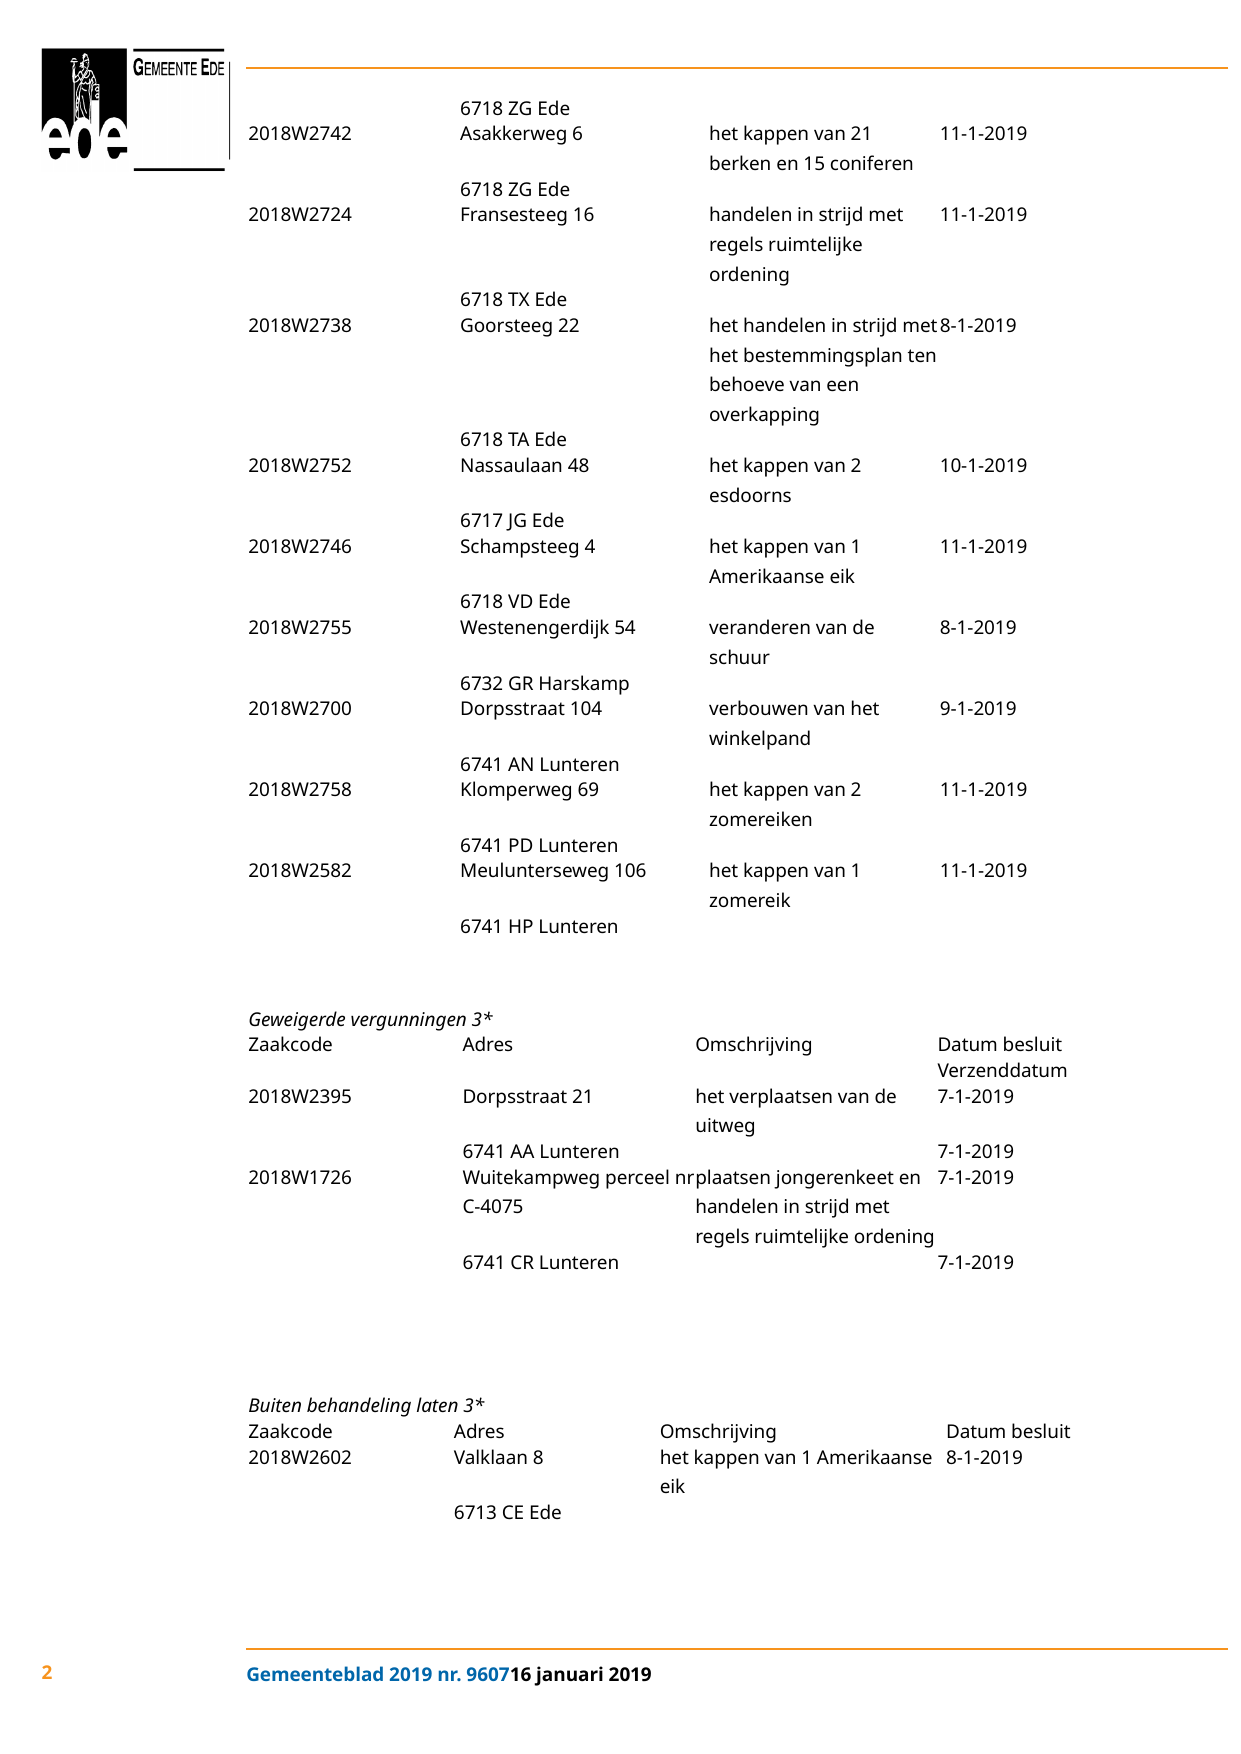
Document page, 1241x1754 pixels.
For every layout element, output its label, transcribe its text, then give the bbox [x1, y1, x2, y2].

table_header Adres [462, 1032, 695, 1057]
table_cell 2018W2742 [248, 121, 460, 176]
table_header Zaakcode [248, 1032, 462, 1057]
table_cell 6732 GR Harskamp [460, 670, 709, 696]
table_cell 9-1-2019 [940, 696, 1152, 751]
table_cell [248, 1139, 462, 1164]
table_cell [940, 913, 1152, 939]
table_cell 7-1-2019 [937, 1083, 1152, 1138]
table_cell 8-1-2019 [940, 312, 1152, 427]
table_cell 2018W2752 [248, 453, 460, 508]
table_cell 8-1-2019 [940, 615, 1152, 670]
table_cell [709, 913, 939, 939]
table_cell plaatsen jongerenkeet en handelen in strijd met regels ruimtelijke ordening [695, 1164, 937, 1249]
table_cell [248, 670, 460, 696]
table_cell Klomperweg 69 [460, 777, 709, 832]
table_cell [248, 751, 460, 777]
table_cell 6713 CE Ede [454, 1499, 659, 1525]
table_header Omschrijving [660, 1418, 946, 1444]
table_cell het kappen van 1 Amerikaanse eik [660, 1444, 946, 1499]
table_cell [709, 670, 939, 696]
table_cell [709, 286, 939, 312]
table_cell [695, 1058, 937, 1083]
table_cell [940, 670, 1152, 696]
table_cell [248, 832, 460, 858]
picture [41, 47, 231, 172]
table_cell 11-1-2019 [940, 202, 1152, 286]
table_cell Dorpsstraat 21 [462, 1083, 695, 1138]
table_cell Valklaan 8 [454, 1444, 659, 1499]
table_cell 6741 AA Lunteren [462, 1139, 695, 1164]
table_cell 11-1-2019 [940, 534, 1152, 589]
table_header Omschrijving [695, 1032, 937, 1057]
table_cell 2018W1726 [248, 1164, 462, 1249]
table_cell [695, 1249, 937, 1275]
table_cell 6741 AN Lunteren [460, 751, 709, 777]
table_cell [248, 427, 460, 452]
table_cell Fransesteeg 16 [460, 202, 709, 286]
table_cell Nassaulaan 48 [460, 453, 709, 508]
table_cell 2018W2724 [248, 202, 460, 286]
table_cell het kappen van 2 zomereiken [709, 777, 939, 832]
table_cell het kappen van 1 Amerikaanse eik [709, 534, 939, 589]
table_cell 2018W2602 [248, 1444, 454, 1499]
text Buiten behandeling laten 3* [248, 1392, 1152, 1418]
table_cell Asakkerweg 6 [460, 121, 709, 176]
table_cell [946, 1499, 1152, 1525]
table_cell 6718 TX Ede [460, 286, 709, 312]
table_cell Dorpsstraat 104 [460, 696, 709, 751]
table_cell veranderen van de schuur [709, 615, 939, 670]
table_cell 6718 ZG Ede [460, 176, 709, 202]
table_cell Verzenddatum [937, 1058, 1152, 1083]
table_cell [940, 427, 1152, 452]
table_cell [940, 751, 1152, 777]
table_cell [248, 508, 460, 533]
table_cell Wuitekampweg perceel nr C-4075 [462, 1164, 695, 1249]
table_cell 6718 VD Ede [460, 589, 709, 614]
table_header Datum besluit [946, 1418, 1152, 1444]
table_cell [709, 589, 939, 614]
table_cell handelen in strijd met regels ruimtelijke ordening [709, 202, 939, 286]
table_cell [940, 95, 1152, 121]
table_header Datum besluit [937, 1032, 1152, 1057]
table_cell 11-1-2019 [940, 858, 1152, 913]
table_cell [940, 589, 1152, 614]
table_cell 2018W2738 [248, 312, 460, 427]
text Geweigerde vergunningen 3* [248, 1006, 1152, 1032]
table_cell [709, 176, 939, 202]
table_cell [248, 1499, 454, 1525]
table_cell Schampsteeg 4 [460, 534, 709, 589]
table_cell 11-1-2019 [940, 777, 1152, 832]
table_cell het verplaatsen van de uitweg [695, 1083, 937, 1138]
table_cell 10-1-2019 [940, 453, 1152, 508]
table_cell het kappen van 1 zomereik [709, 858, 939, 913]
table_cell [248, 1249, 462, 1275]
table_cell [248, 589, 460, 614]
table_cell [940, 508, 1152, 533]
table_cell 6717 JG Ede [460, 508, 709, 533]
table_cell 2018W2755 [248, 615, 460, 670]
table_cell 2018W2758 [248, 777, 460, 832]
table_cell verbouwen van het winkelpand [709, 696, 939, 751]
table_cell [709, 508, 939, 533]
table_cell [940, 286, 1152, 312]
table_cell [695, 1139, 937, 1164]
table_cell 7-1-2019 [937, 1139, 1152, 1164]
table_cell het kappen van 21 berken en 15 coniferen [709, 121, 939, 176]
table_cell Goorsteeg 22 [460, 312, 709, 427]
table_cell Westenengerdijk 54 [460, 615, 709, 670]
table_cell [709, 95, 939, 121]
table_cell 6741 PD Lunteren [460, 832, 709, 858]
table_cell het kappen van 2 esdoorns [709, 453, 939, 508]
table_cell [940, 176, 1152, 202]
table_cell [248, 913, 460, 939]
table_cell 2018W2395 [248, 1083, 462, 1138]
table_cell 11-1-2019 [940, 121, 1152, 176]
table_cell [709, 832, 939, 858]
table_cell 2018W2700 [248, 696, 460, 751]
table_cell [248, 176, 460, 202]
table_cell Meulunterseweg 106 [460, 858, 709, 913]
table_cell 6718 ZG Ede [460, 95, 709, 121]
table_cell het handelen in strijd met het bestemmingsplan ten behoeve van een overkapping [709, 312, 939, 427]
table_cell 6741 HP Lunteren [460, 913, 709, 939]
table_cell 8-1-2019 [946, 1444, 1152, 1499]
table_cell 2018W2746 [248, 534, 460, 589]
table_cell [248, 286, 460, 312]
table_cell 2018W2582 [248, 858, 460, 913]
table_cell 6741 CR Lunteren [462, 1249, 695, 1275]
table_cell [248, 1058, 462, 1083]
table_header Adres [454, 1418, 659, 1444]
table_cell 6718 TA Ede [460, 427, 709, 452]
table_cell 7-1-2019 [937, 1249, 1152, 1275]
table_cell [660, 1499, 946, 1525]
table_header Zaakcode [248, 1418, 454, 1444]
table_cell [248, 95, 460, 121]
table_cell [940, 832, 1152, 858]
table_cell [462, 1058, 695, 1083]
table_cell 7-1-2019 [937, 1164, 1152, 1249]
table_cell [709, 427, 939, 452]
table_cell [709, 751, 939, 777]
